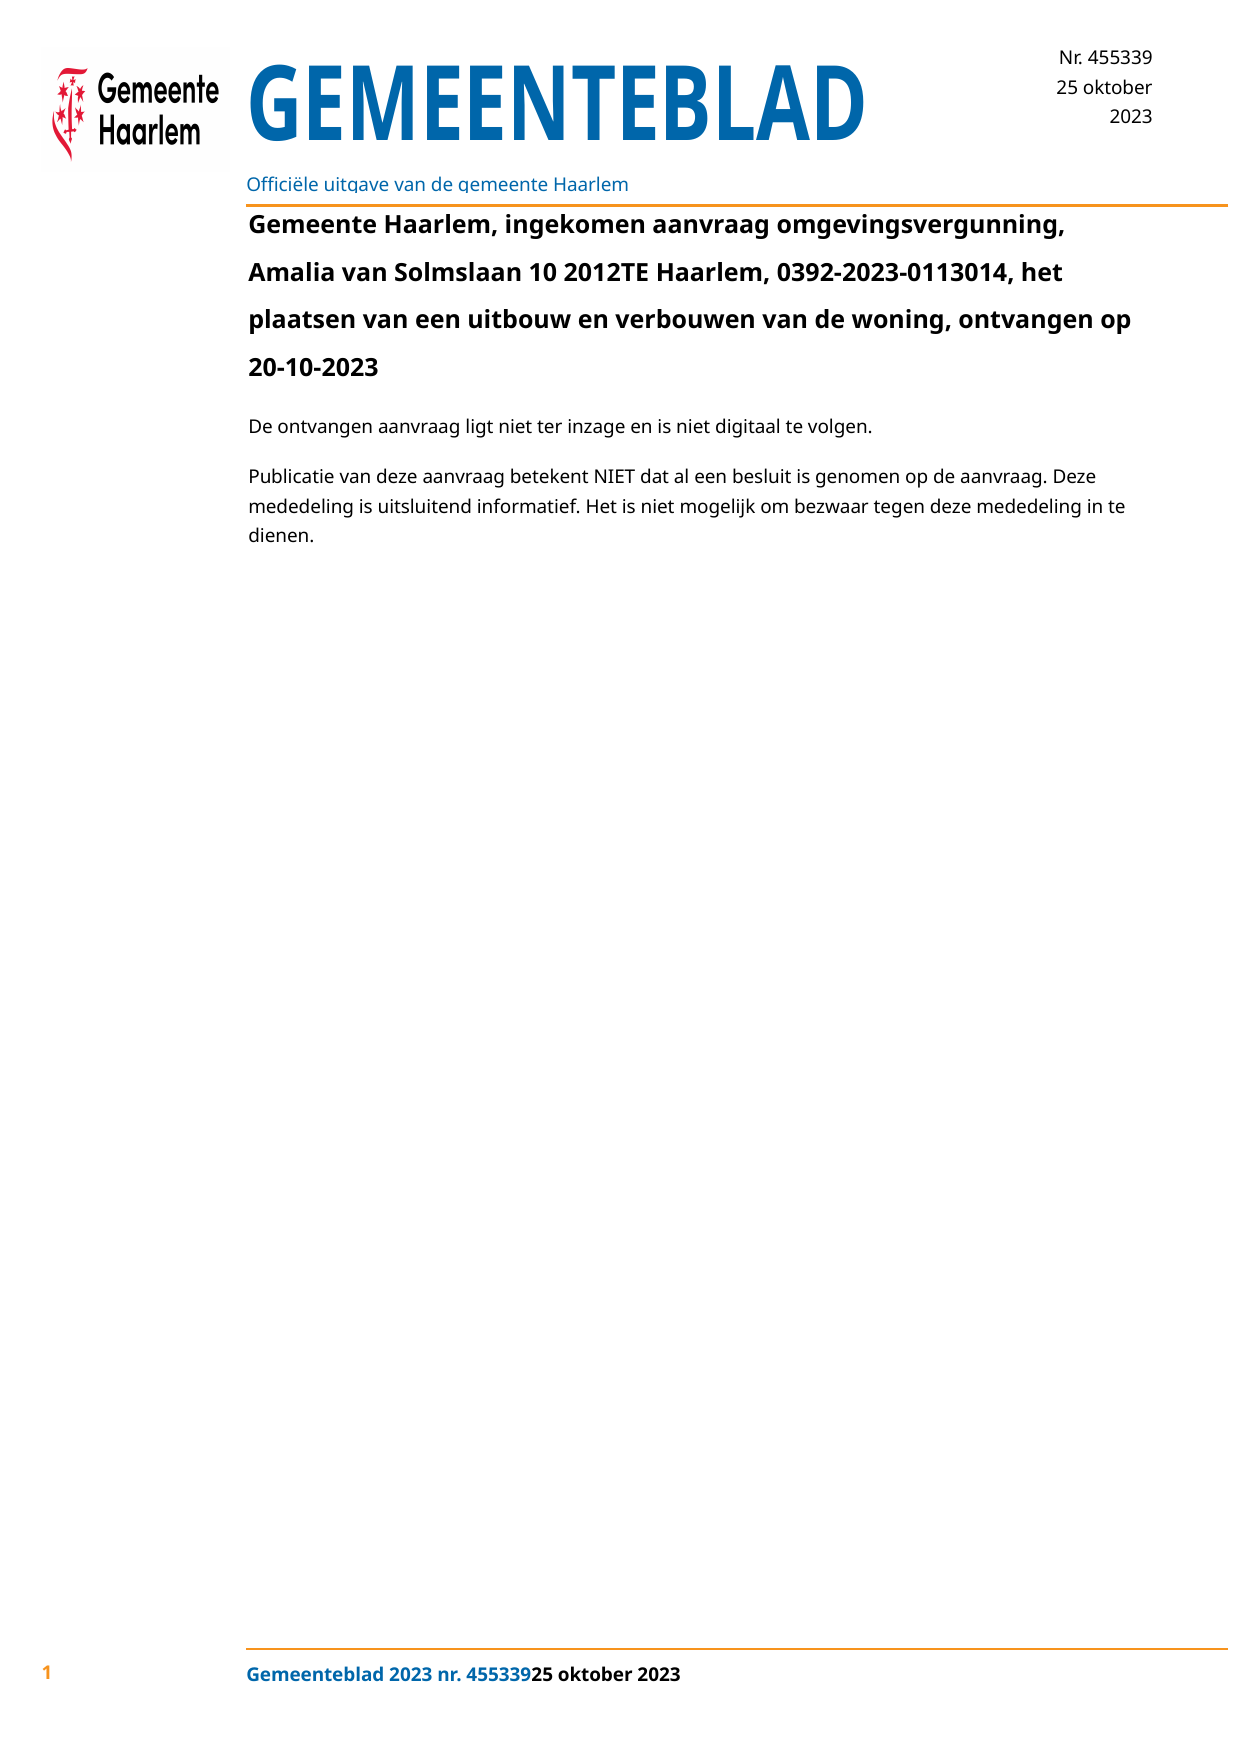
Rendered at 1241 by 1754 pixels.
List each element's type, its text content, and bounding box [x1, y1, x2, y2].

picture [41, 47, 231, 172]
text Gemeente Haarlem, ingekomen aanvraag omgevingsvergunning, Amalia van Solmslaan 10 2012TE Haarlem, 0392-2023-0113014, het plaatsen van een uitbouw en verbouwen van de woning, ontvangen op 20-10-2023 [248, 207, 1152, 384]
text De ontvangen aanvraag ligt niet ter inzage en is niet digitaal te volgen. [248, 413, 1152, 439]
text Publicatie van deze aanvraag betekent NIET dat al een besluit is genomen op de aanvraag. Deze mededeling is uitsluitend informatief. Het is niet mogelijk om bezwaar tegen deze mededeling in te dienen. [248, 463, 1152, 548]
